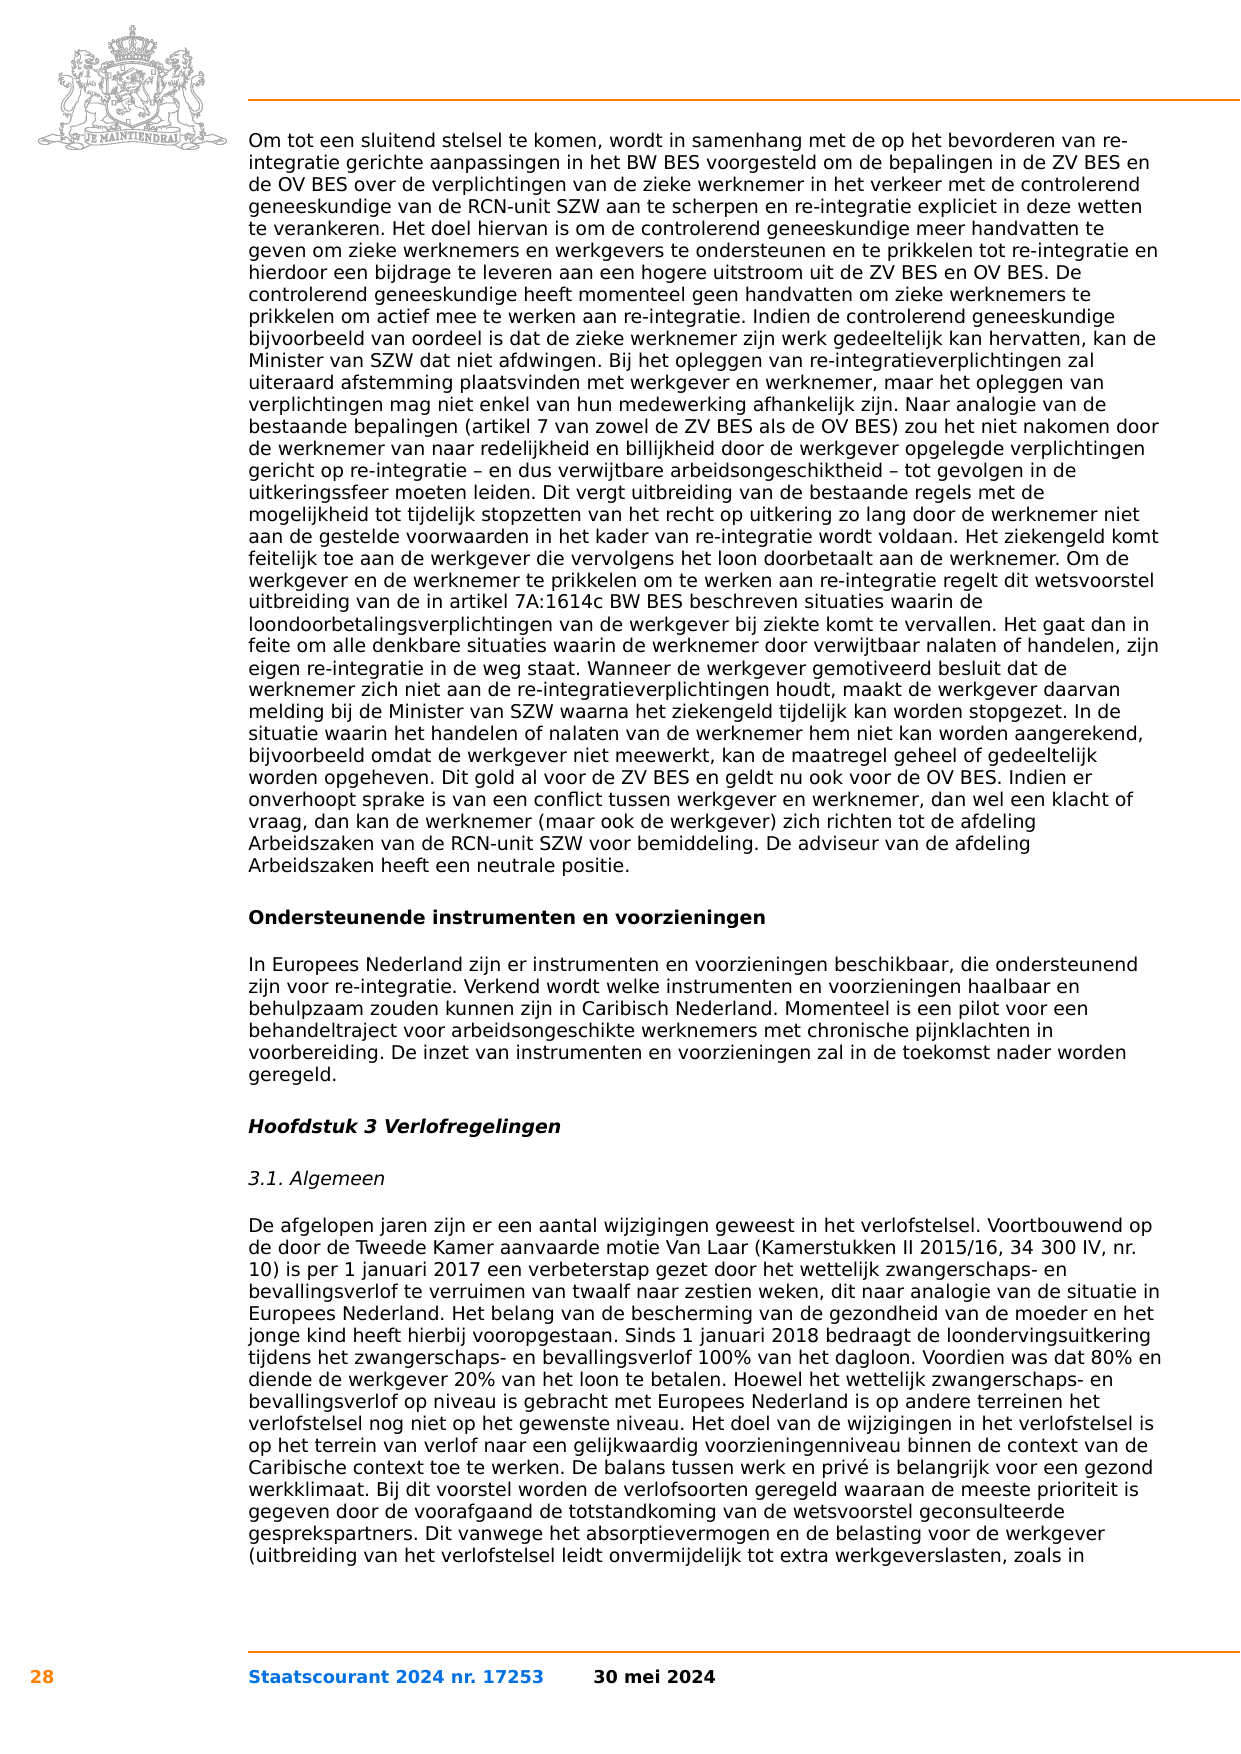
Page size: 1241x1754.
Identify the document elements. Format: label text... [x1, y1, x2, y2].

subtitle Hoofdstuk 3 Verlofregelingen [248, 1116, 1163, 1138]
text In Europees Nederland zijn er instrumenten en voorzieningen beschikbaar, die ondersteunend zijn voor re-integratie. Verkend wordt welke instrumenten en voorzieningen haalbaar en behulpzaam zouden kunnen zijn in Caribisch Nederland. Momenteel is een pilot voor een behandeltraject voor arbeidsongeschikte werknemers met chronische pijnklachten in voorbereiding. De inzet van instrumenten en voorzieningen zal in de toekomst nader worden geregeld. [248, 954, 1163, 1086]
subtitle Ondersteunende instrumenten en voorzieningen [248, 907, 1163, 929]
subtitle 3.1. Algemeen [248, 1168, 1163, 1190]
text De afgelopen jaren zijn er een aantal wijzigingen geweest in het verlofstelsel. Voortbouwend op de door de Tweede Kamer aanvaarde motie Van Laar (Kamerstukken II 2015/16, 34 300 IV, nr. 10) is per 1 januari 2017 een verbeterstap gezet door het wettelijk zwangerschaps- en bevallingsverlof te verruimen van twaalf naar zestien weken, dit naar analogie van de situatie in Europees Nederland. Het belang van de bescherming van de gezondheid van de moeder en het jonge kind heeft hierbij vooropgestaan. Sinds 1 januari 2018 bedraagt de loondervingsuitkering tijdens het zwangerschaps- en bevallingsverlof 100% van het dagloon. Voordien was dat 80% en diende de werkgever 20% van het loon te betalen. Hoewel het wettelijk zwangerschaps- en bevallingsverlof op niveau is gebracht met Europees Nederland is op andere terreinen het verlofstelsel nog niet op het gewenste niveau. Het doel van de wijzigingen in het verlofstelsel is op het terrein van verlof naar een gelijkwaardig voorzieningenniveau binnen de context van de Caribische context toe te werken. De balans tussen werk en privé is belangrijk voor een gezond werkklimaat. Bij dit voorstel worden de verlofsoorten geregeld waaraan de meeste prioriteit is gegeven door de voorafgaand de totstandkoming van de wetsvoorstel geconsulteerde gesprekspartners. Dit vanwege het absorptievermogen en de belasting voor de werkgever (uitbreiding van het verlofstelsel leidt onvermijdelijk tot extra werkgeverslasten, zoals in [248, 1215, 1163, 1567]
picture [38, 25, 227, 150]
text Om tot een sluitend stelsel te komen, wordt in samenhang met de op het bevorderen van re-integratie gerichte aanpassingen in het BW BES voorgesteld om de bepalingen in de ZV BES en de OV BES over de verplichtingen van de zieke werknemer in het verkeer met de controlerend geneeskundige van de RCN-unit SZW aan te scherpen en re-integratie expliciet in deze wetten te verankeren. Het doel hiervan is om de controlerend geneeskundige meer handvatten te geven om zieke werknemers en werkgevers te ondersteunen en te prikkelen tot re-integratie en hierdoor een bijdrage te leveren aan een hogere uitstroom uit de ZV BES en OV BES. De controlerend geneeskundige heeft momenteel geen handvatten om zieke werknemers te prikkelen om actief mee te werken aan re-integratie. Indien de controlerend geneeskundige bijvoorbeeld van oordeel is dat de zieke werknemer zijn werk gedeeltelijk kan hervatten, kan de Minister van SZW dat niet afdwingen. Bij het opleggen van re-integratieverplichtingen zal uiteraard afstemming plaatsvinden met werkgever en werknemer, maar het opleggen van verplichtingen mag niet enkel van hun medewerking afhankelijk zijn. Naar analogie van de bestaande bepalingen (artikel 7 van zowel de ZV BES als de OV BES) zou het niet nakomen door de werknemer van naar redelijkheid en billijkheid door de werkgever opgelegde verplichtingen gericht op re-integratie – en dus verwijtbare arbeidsongeschiktheid – tot gevolgen in de uitkeringssfeer moeten leiden. Dit vergt uitbreiding van de bestaande regels met de mogelijkheid tot tijdelijk stopzetten van het recht op uitkering zo lang door de werknemer niet aan de gestelde voorwaarden in het kader van re-integratie wordt voldaan. Het ziekengeld komt feitelijk toe aan de werkgever die vervolgens het loon doorbetaalt aan de werknemer. Om de werkgever en de werknemer te prikkelen om te werken aan re-integratie regelt dit wetsvoorstel uitbreiding van de in artikel 7A:1614c BW BES beschreven situaties waarin de loondoorbetalingsverplichtingen van de werkgever bij ziekte komt te vervallen. Het gaat dan in feite om alle denkbare situaties waarin de werknemer door verwijtbaar nalaten of handelen, zijn eigen re-integratie in de weg staat. Wanneer de werkgever gemotiveerd besluit dat de werknemer zich niet aan de re-integratieverplichtingen houdt, maakt de werkgever daarvan melding bij de Minister van SZW waarna het ziekengeld tijdelijk kan worden stopgezet. In de situatie waarin het handelen of nalaten van de werknemer hem niet kan worden aangerekend, bijvoorbeeld omdat de werkgever niet meewerkt, kan de maatregel geheel of gedeeltelijk worden opgeheven. Dit gold al voor de ZV BES en geldt nu ook voor de OV BES. Indien er onverhoopt sprake is van een conflict tussen werkgever en werknemer, dan wel een klacht of vraag, dan kan de werknemer (maar ook de werkgever) zich richten tot de afdeling Arbeidszaken van de RCN-unit SZW voor bemiddeling. De adviseur van de afdeling Arbeidszaken heeft een neutrale positie. [248, 130, 1163, 877]
